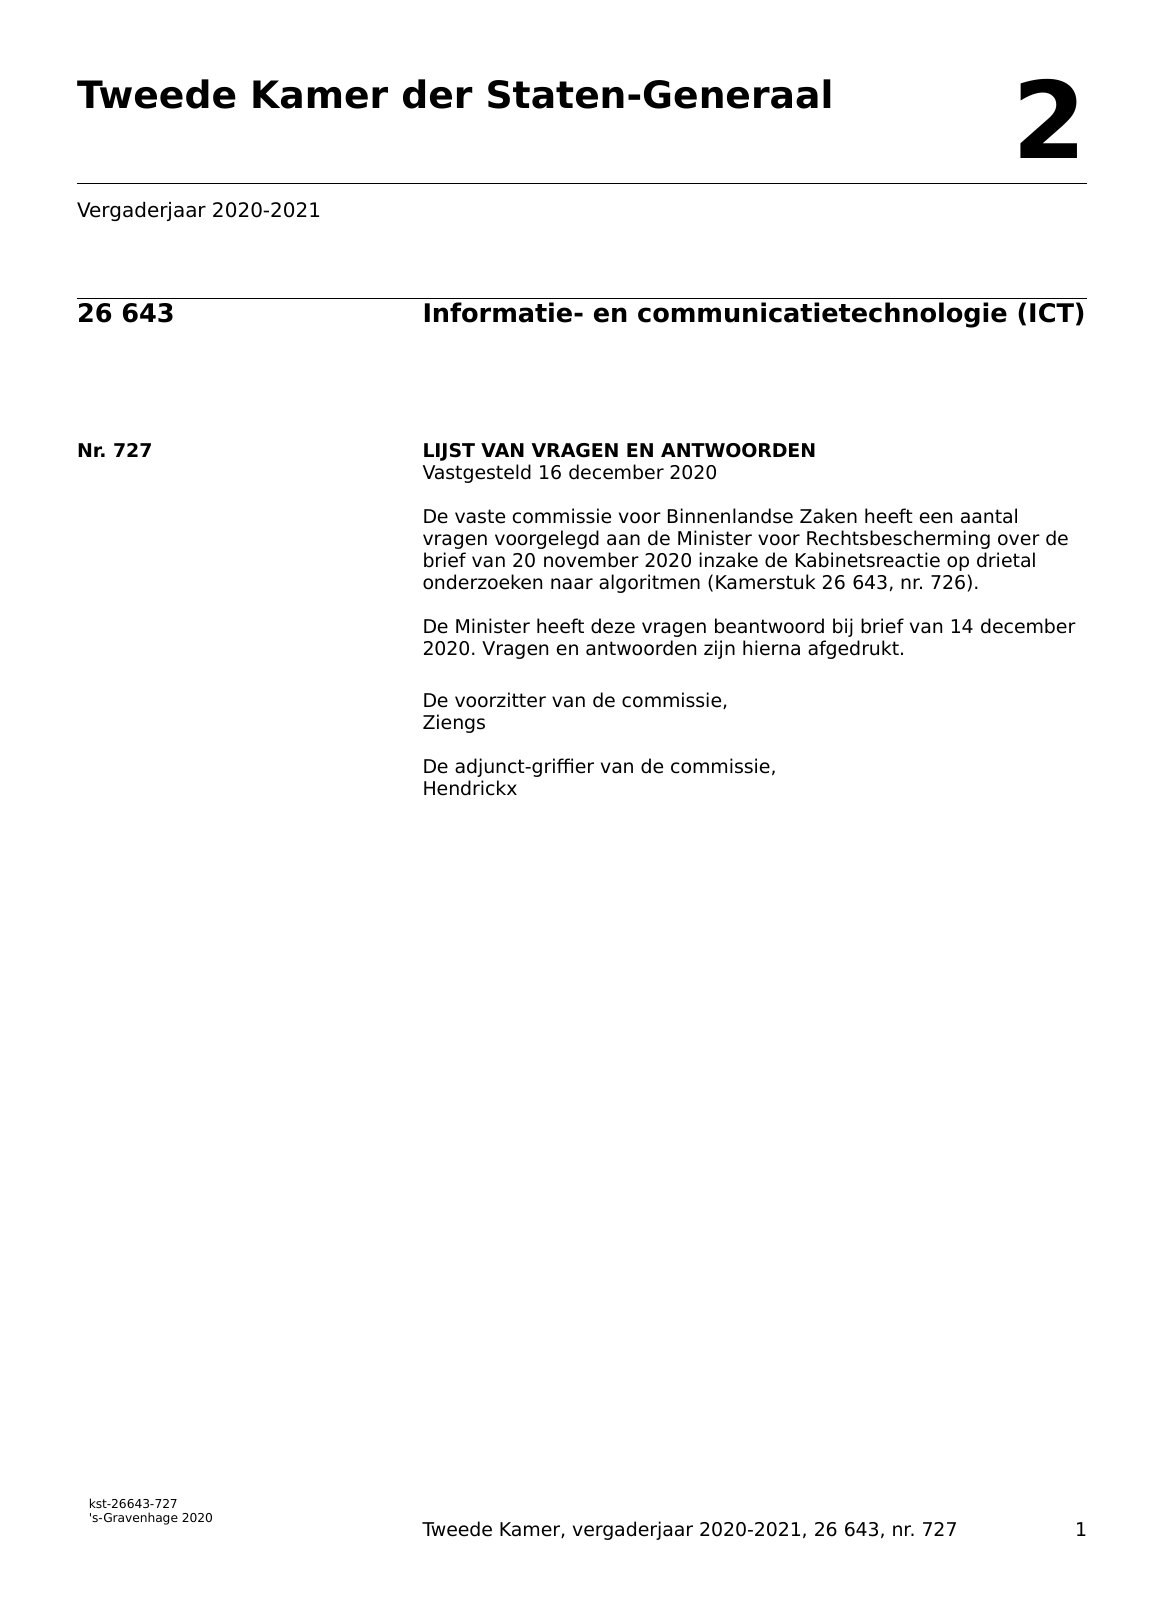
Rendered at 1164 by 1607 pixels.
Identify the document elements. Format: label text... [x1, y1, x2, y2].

table_header 2 [886, 59, 1087, 183]
text 's-Gravenhage 2020 [88, 1511, 323, 1525]
text De adjunct-griffier van de commissie, Hendrickx [422, 756, 1087, 800]
text De voorzitter van de commissie, Ziengs [422, 690, 1087, 734]
text De vaste commissie voor Binnenlandse Zaken heeft een aantal vragen voorgelegd aan de Minister voor Rechtsbescherming over de brief van 20 november 2020 inzake de Kabinetsreactie op drietal onderzoeken naar algoritmen (Kamerstuk 26 643, nr. 726). [422, 506, 1087, 594]
subtitle Nr. 727 LIJST VAN VRAGEN EN ANTWOORDEN [77, 440, 1087, 462]
text Vastgesteld 16 december 2020 [422, 462, 1087, 484]
text kst-26643-727 [88, 1497, 323, 1511]
subtitle 26 643 Informatie- en communicatietechnologie (ICT) [77, 299, 1087, 329]
table_cell Vergaderjaar 2020-2021 [77, 184, 1087, 298]
table_header Tweede Kamer der Staten-Generaal [77, 59, 886, 183]
text De Minister heeft deze vragen beantwoord bij brief van 14 december 2020. Vragen en antwoorden zijn hierna afgedrukt. [422, 616, 1087, 660]
